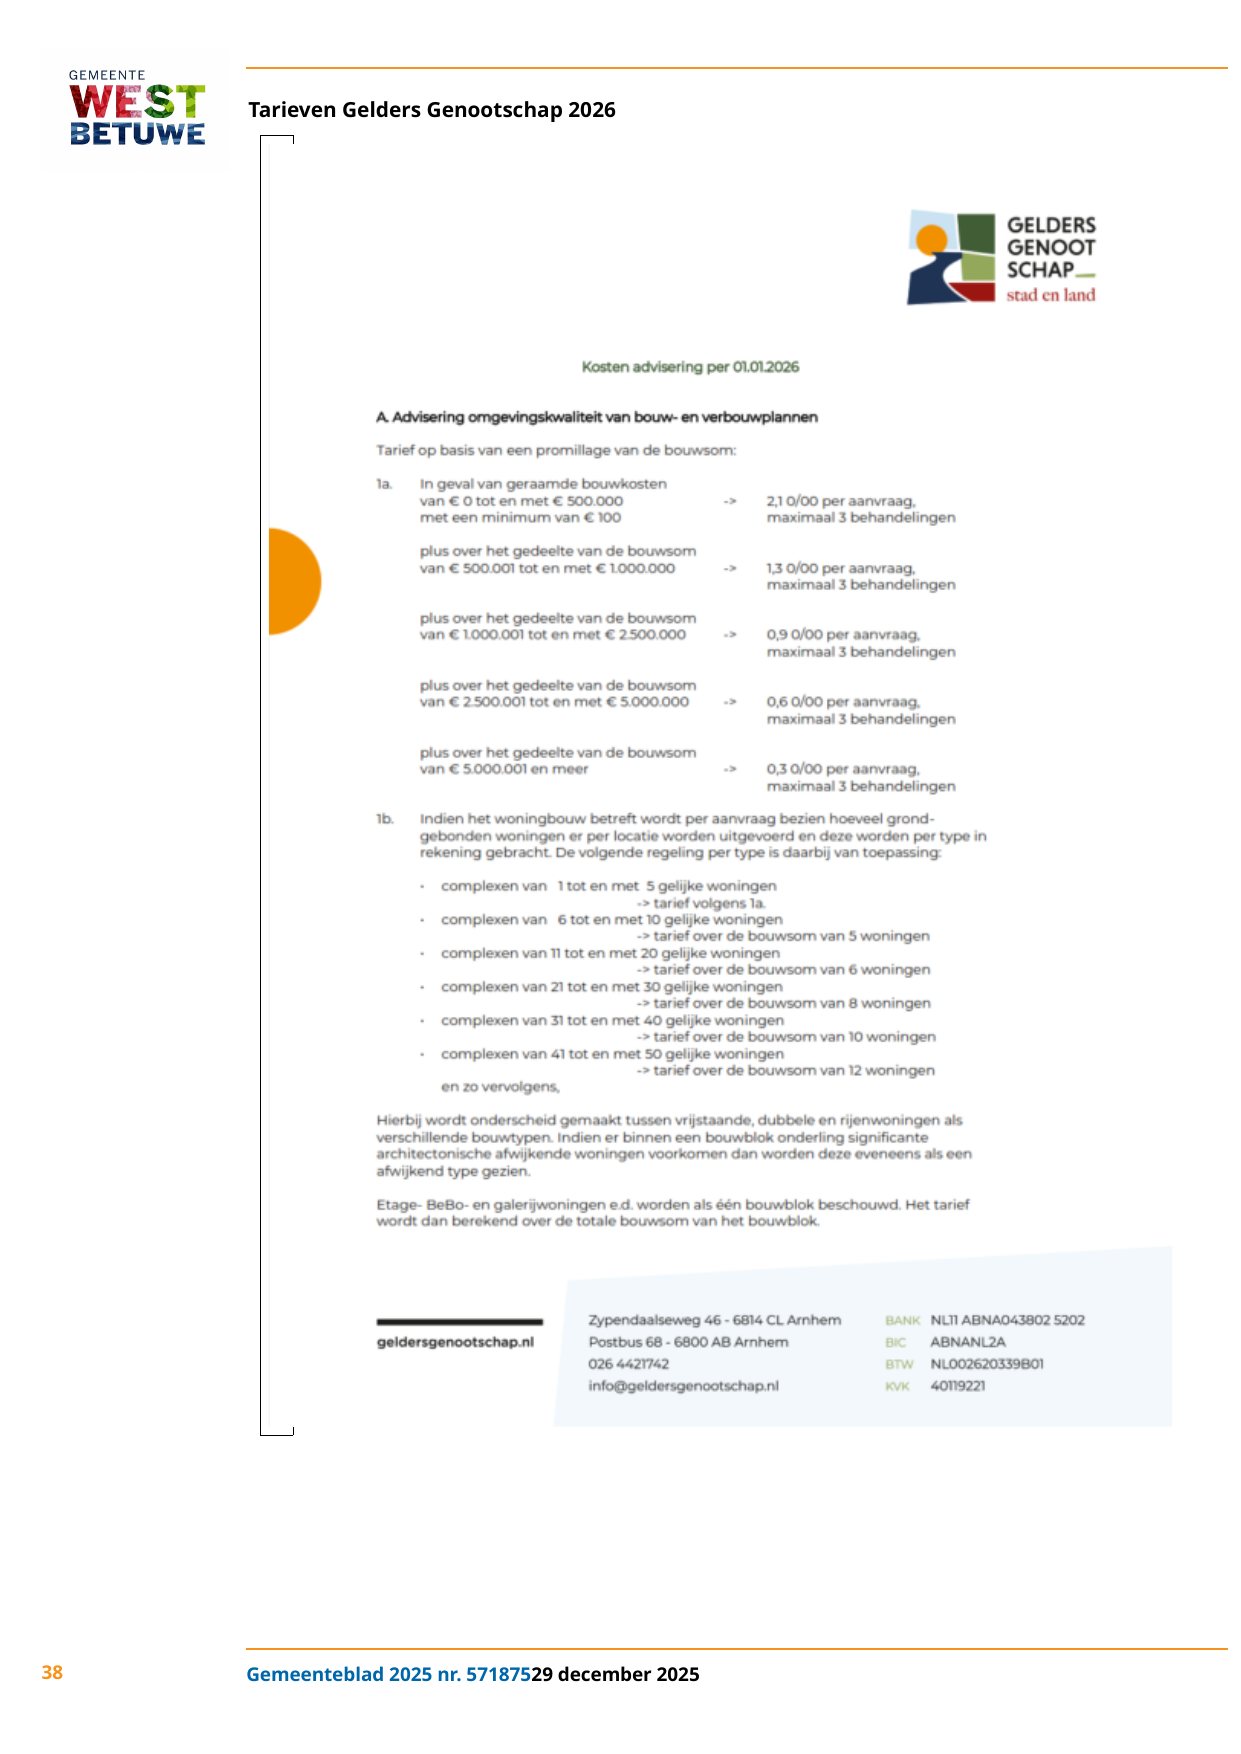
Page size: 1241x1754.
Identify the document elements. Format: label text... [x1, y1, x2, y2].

picture [268, 144, 1173, 1427]
text Tarieven Gelders Genootschap 2026 [248, 95, 1152, 123]
picture [41, 47, 231, 172]
